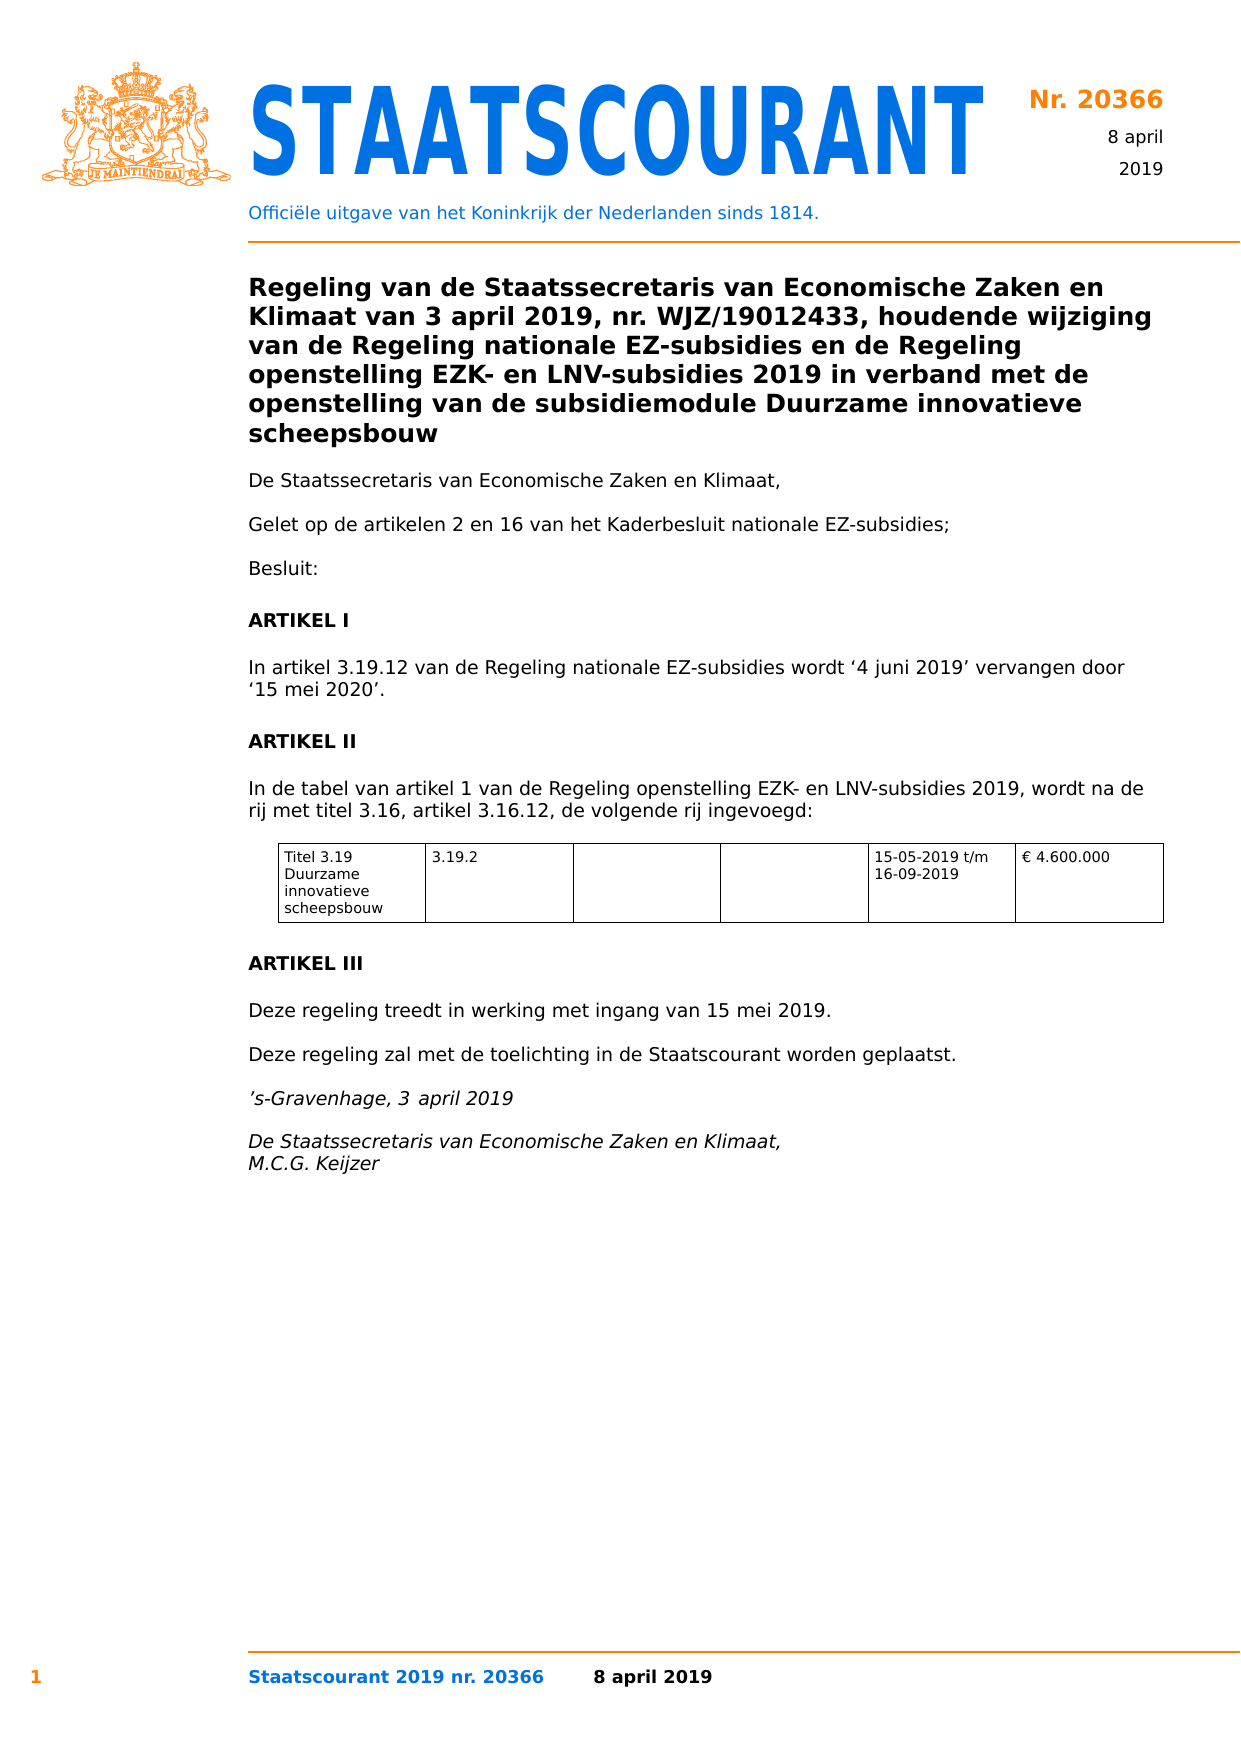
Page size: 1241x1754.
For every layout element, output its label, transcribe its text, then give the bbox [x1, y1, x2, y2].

table_header STAATSCOURANT [248, 62, 998, 203]
picture [41, 62, 231, 186]
subtitle Regeling van de Staatssecretaris van Economische Zaken en Klimaat van 3 april 2019, nr. WJZ/19012433, houdende wijziging van de Regeling nationale EZ-subsidies en de Regeling openstelling EZK- en LNV-subsidies 2019 in verband met de openstelling van de subsidiemodule Duurzame innovatieve scheepsbouw [248, 273, 1163, 448]
text Gelet op de artikelen 2 en 16 van het Kaderbesluit nationale EZ-subsidies; [248, 514, 1163, 536]
table_header 15-05-2019 t/m 16-09-2019 [869, 844, 1015, 922]
text Besluit: [248, 558, 1163, 579]
subtitle ARTIKEL I [248, 609, 1163, 632]
table_cell 2019 [998, 153, 1240, 203]
subtitle ARTIKEL III [248, 953, 1163, 975]
text ’s-Gravenhage, 3 april 2019 [248, 1087, 1163, 1109]
table_cell 8 april [998, 121, 1240, 153]
table_header € 4.600.000 [1016, 844, 1163, 922]
subtitle ARTIKEL II [248, 731, 1163, 752]
text In artikel 3.19.12 van de Regeling nationale EZ-subsidies wordt ‘4 juni 2019’ vervangen door ‘15 mei 2020’. [248, 657, 1163, 701]
text De Staatssecretaris van Economische Zaken en Klimaat, M.C.G. Keijzer [248, 1131, 1163, 1175]
table_header [25, 62, 248, 241]
text In de tabel van artikel 1 van de Regeling openstelling EZK- en LNV-subsidies 2019, wordt na de rij met titel 3.16, artikel 3.16.12, de volgende rij ingevoegd: [248, 777, 1163, 821]
table_header 3.19.2 [426, 844, 573, 922]
text Deze regeling zal met de toelichting in de Staatscourant worden geplaatst. [248, 1043, 1163, 1066]
table_header Nr. 20366 [998, 62, 1240, 121]
table_cell Officiële uitgave van het Koninkrijk der Nederlanden sinds 1814. [248, 203, 1240, 241]
table_header Titel 3.19 Duurzame innovatieve scheepsbouw [279, 844, 425, 922]
table_header [574, 844, 720, 922]
text De Staatssecretaris van Economische Zaken en Klimaat, [248, 470, 1163, 492]
text Deze regeling treedt in werking met ingang van 15 mei 2019. [248, 1000, 1163, 1022]
table_header [721, 844, 868, 922]
